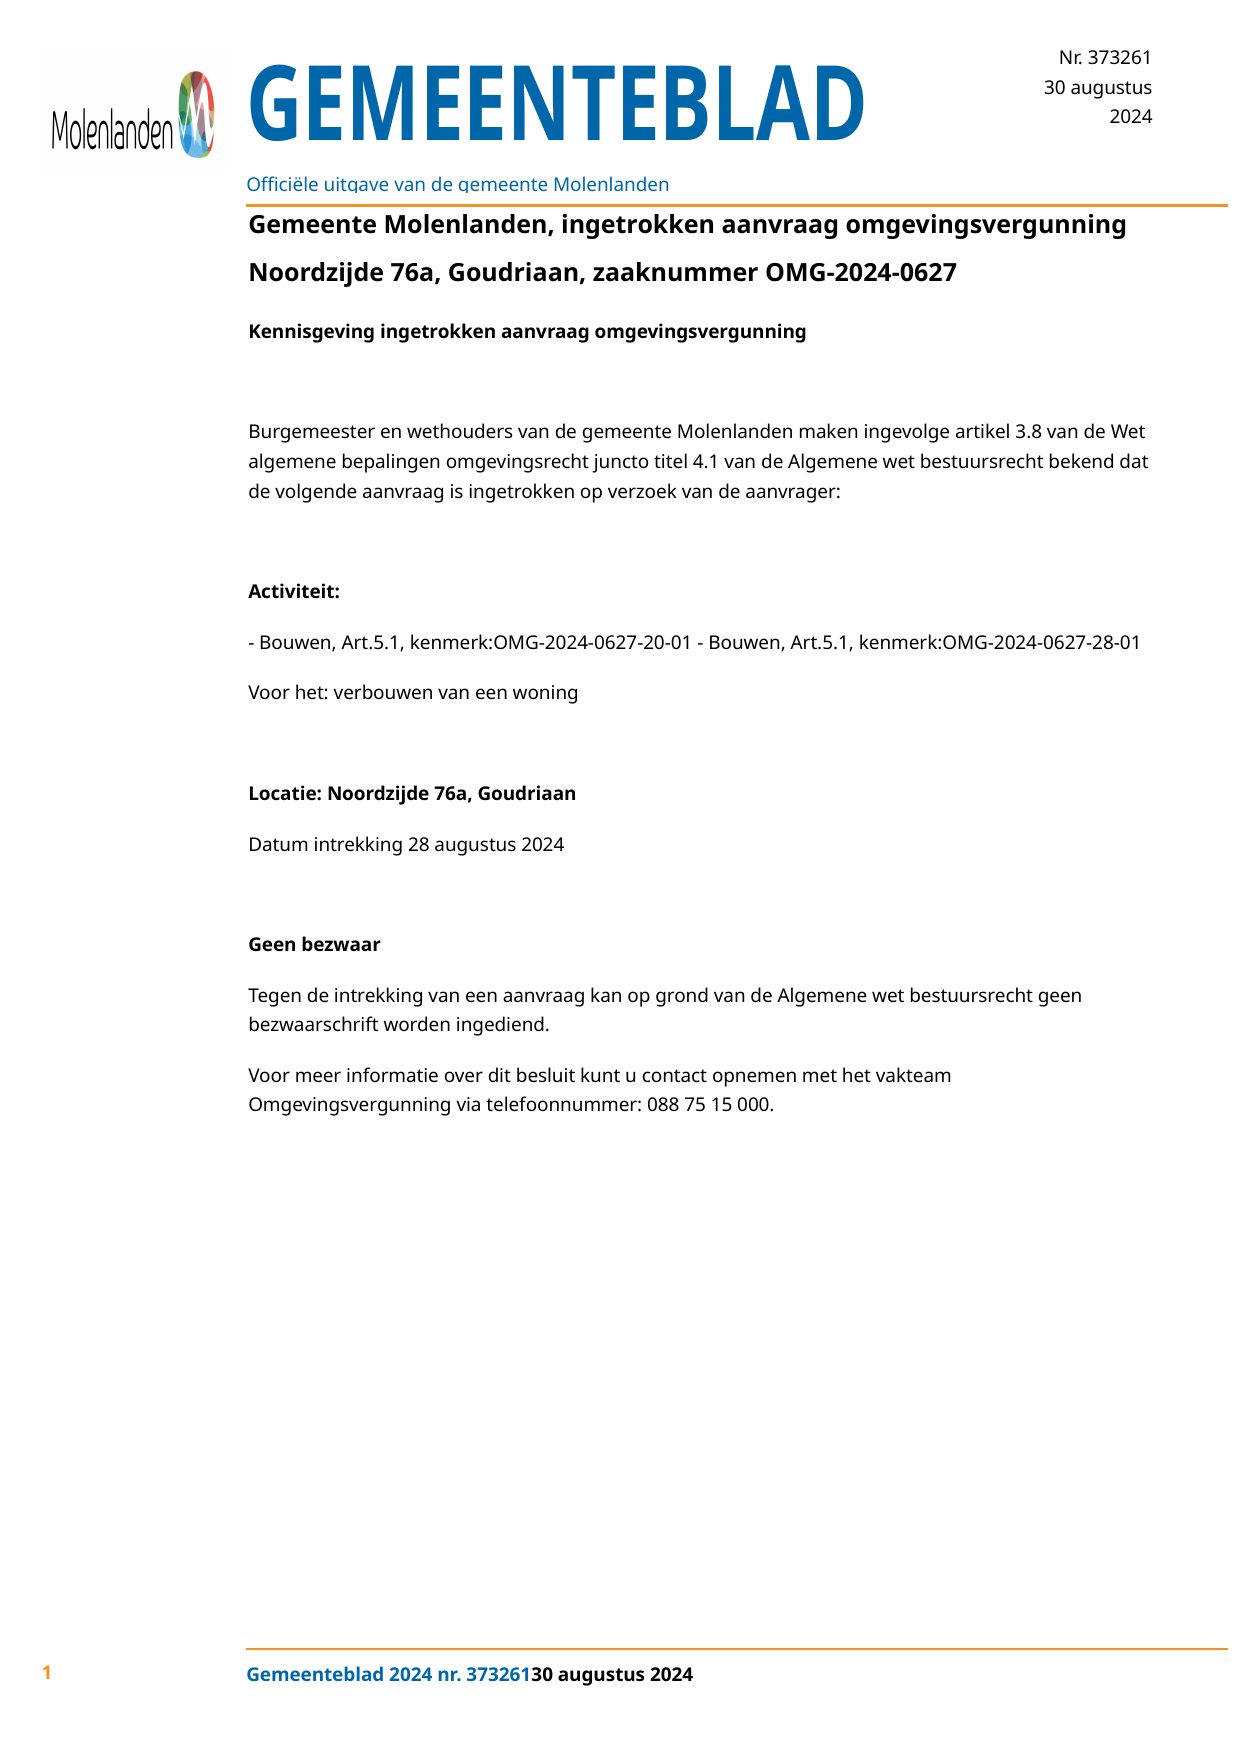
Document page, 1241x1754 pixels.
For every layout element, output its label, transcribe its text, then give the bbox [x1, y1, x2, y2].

text Locatie: Noordzijde 76a, Goudriaan [248, 780, 1152, 806]
text Tegen de intrekking van een aanvraag kan op grond van de Algemene wet bestuursrecht geen bezwaarschrift worden ingediend. [248, 982, 1152, 1037]
text Datum intrekking 28 augustus 2024 [248, 831, 1152, 857]
text Activiteit: [248, 579, 1152, 604]
text Kennisgeving ingetrokken aanvraag omgevingsvergunning [248, 318, 1152, 344]
text Voor meer informatie over dit besluit kunt u contact opnemen met het vakteam Omgevingsvergunning via telefoonnummer: 088 75 15 000. [248, 1062, 1152, 1117]
text Burgemeester en wethouders van de gemeente Molenlanden maken ingevolge artikel 3.8 van de Wet algemene bepalingen omgevingsrecht juncto titel 4.1 van de Algemene wet bestuursrecht bekend dat de volgende aanvraag is ingetrokken op verzoek van de aanvrager: [248, 419, 1152, 504]
text Geen bezwaar [248, 932, 1152, 957]
text Gemeente Molenlanden, ingetrokken aanvraag omgevingsvergunning Noordzijde 76a, Goudriaan, zaaknummer OMG-2024-0627 [248, 207, 1152, 288]
text Voor het: verbouwen van een woning [248, 679, 1152, 705]
text - Bouwen, Art.5.1, kenmerk:OMG-2024-0627-20-01 - Bouwen, Art.5.1, kenmerk:OMG-2024-0627-28-01 [248, 629, 1152, 655]
picture [41, 47, 231, 172]
